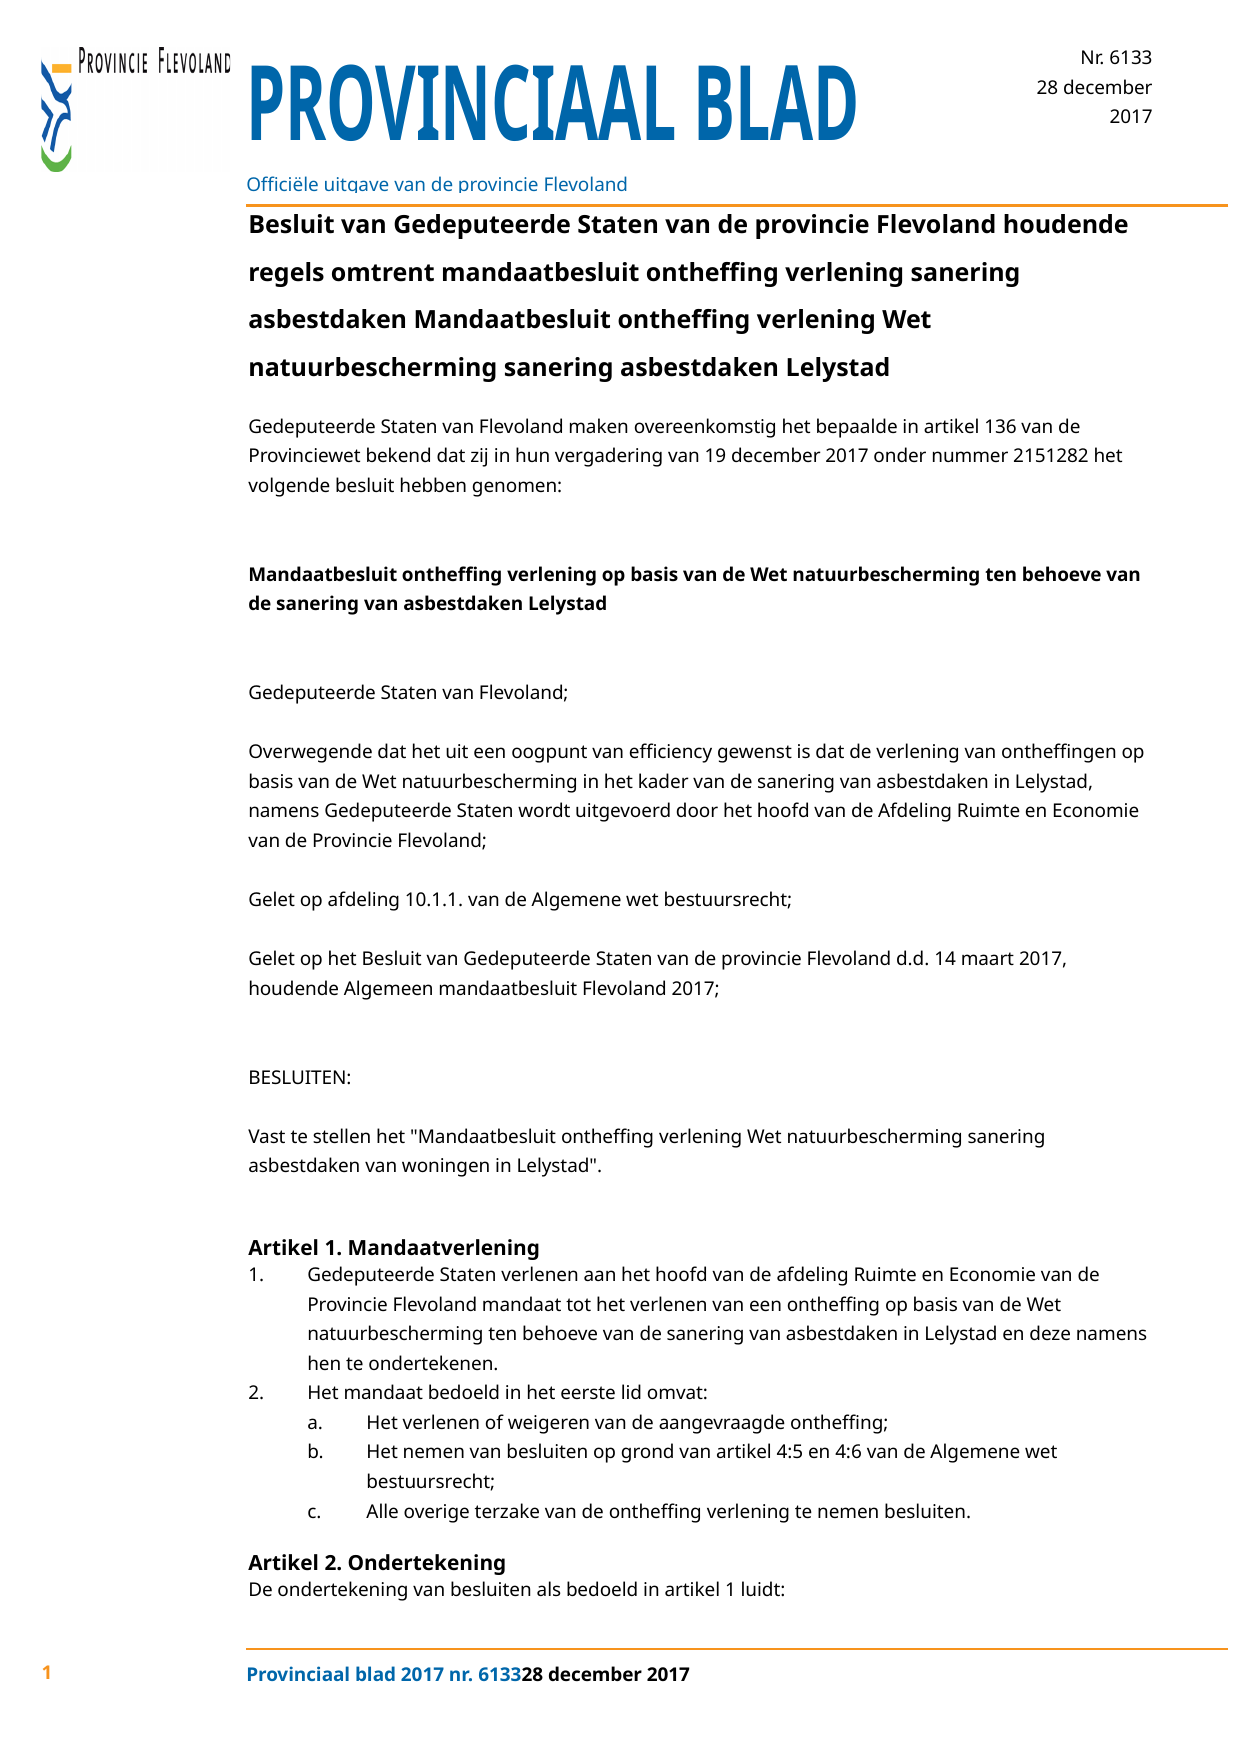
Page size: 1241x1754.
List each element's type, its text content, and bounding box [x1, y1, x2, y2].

text Mandaatbesluit ontheffing verlening op basis van de Wet natuurbescherming ten behoeve van de sanering van asbestdaken Lelystad [248, 561, 1152, 616]
text Gelet op het Besluit van Gedeputeerde Staten van de provincie Flevoland d.d. 14 maart 2017, houdende Algemeen mandaatbesluit Flevoland 2017; [248, 946, 1152, 1001]
text Besluit van Gedeputeerde Staten van de provincie Flevoland houdende regels omtrent mandaatbesluit ontheffing verlening sanering asbestdaken Mandaatbesluit ontheffing verlening Wet natuurbescherming sanering asbestdaken Lelystad [248, 207, 1152, 384]
text Gedeputeerde Staten van Flevoland; [248, 679, 1152, 705]
text Vast te stellen het "Mandaatbesluit ontheffing verlening Wet natuurbescherming sanering asbestdaken van woningen in Lelystad". [248, 1123, 1152, 1178]
text Overwegende dat het uit een oogpunt van efficiency gewenst is dat de verlening van ontheffingen op basis van de Wet natuurbescherming in het kader van de sanering van asbestdaken in Lelystad, namens Gedeputeerde Staten wordt uitgevoerd door het hoofd van de Afdeling Ruimte en Economie van de Provincie Flevoland; [248, 738, 1152, 853]
list Gedeputeerde Staten verlenen aan het hoofd van de afdeling Ruimte en Economie van de Provincie Flevoland mandaat tot het verlenen van een ontheffing op basis van de Wet natuurbescherming ten behoeve van de sanering van asbestdaken in Lelystad en deze namens hen te ondertekenen. [248, 1261, 1152, 1376]
list Het verlenen of weigeren van de aangevraagde ontheffing; [307, 1409, 1152, 1435]
text Gedeputeerde Staten van Flevoland maken overeenkomstig het bepaalde in artikel 136 van de Provinciewet bekend dat zij in hun vergadering van 19 december 2017 onder nummer 2151282 het volgende besluit hebben genomen: [248, 413, 1152, 498]
text Gelet op afdeling 10.1.1. van de Algemene wet bestuursrecht; [248, 886, 1152, 912]
text Artikel 1. Mandaatverlening [248, 1233, 1152, 1261]
text BESLUITEN: [248, 1064, 1152, 1090]
picture [41, 47, 231, 172]
list Alle overige terzake van de ontheffing verlening te nemen besluiten. [307, 1498, 1152, 1523]
text De ondertekening van besluiten als bedoeld in artikel 1 luidt: [248, 1577, 1152, 1602]
list Het nemen van besluiten op grond van artikel 4:5 en 4:6 van de Algemene wet bestuursrecht; [307, 1439, 1152, 1494]
text Artikel 2. Ondertekening [248, 1548, 1152, 1577]
list Het mandaat bedoeld in het eerste lid omvat: [248, 1379, 1152, 1405]
